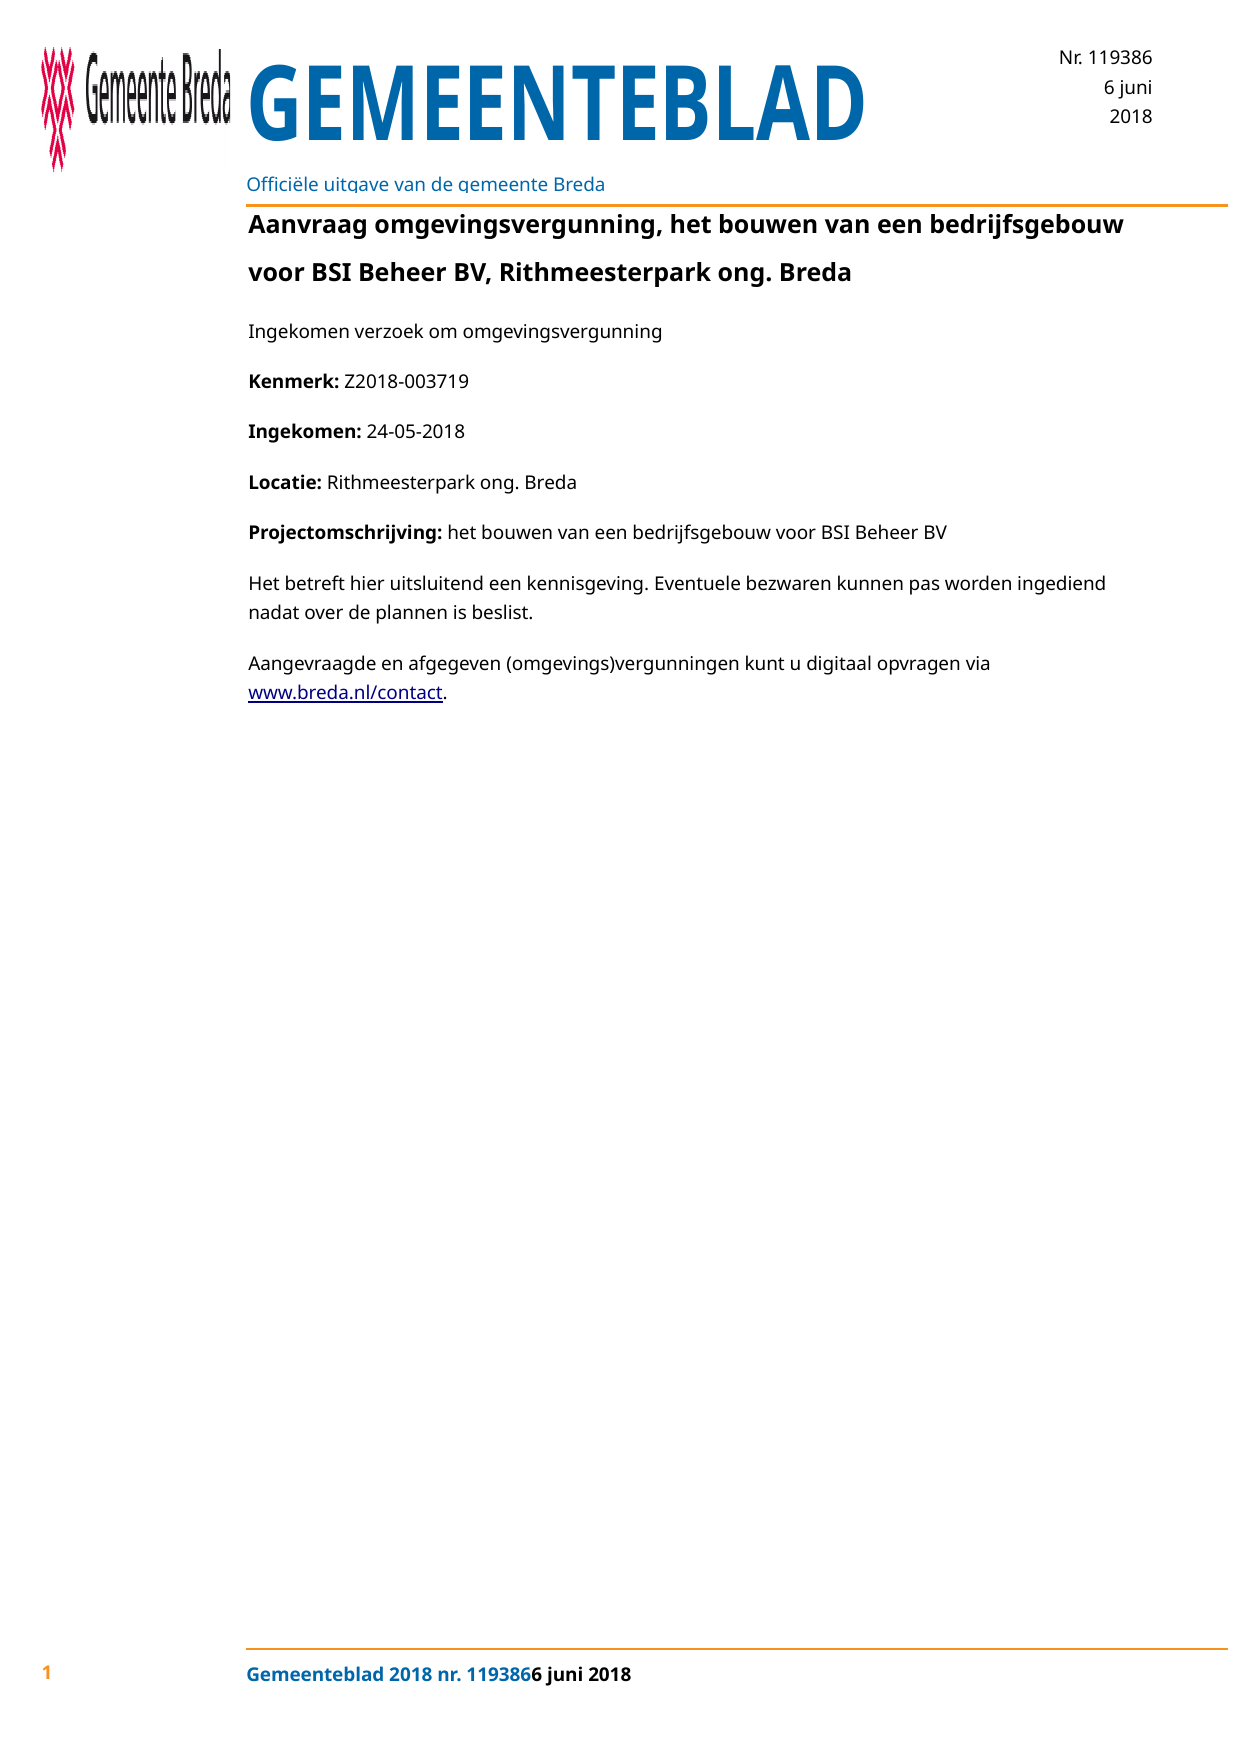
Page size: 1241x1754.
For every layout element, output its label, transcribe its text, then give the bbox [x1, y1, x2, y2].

text Aanvraag omgevingsvergunning, het bouwen van een bedrijfsgebouw voor BSI Beheer BV, Rithmeesterpark ong. Breda [248, 207, 1152, 288]
text Het betreft hier uitsluitend een kennisgeving. Eventuele bezwaren kunnen pas worden ingediend nadat over de plannen is beslist. [248, 570, 1152, 625]
text Aangevraagde en afgegeven (omgevings)vergunningen kunt u digitaal opvragen via www.breda.nl/contact. [248, 650, 1152, 705]
text Ingekomen: 24-05-2018 [248, 419, 1152, 444]
picture [41, 47, 231, 172]
text Ingekomen verzoek om omgevingsvergunning [248, 318, 1152, 344]
text Projectomschrijving: het bouwen van een bedrijfsgebouw voor BSI Beheer BV [248, 519, 1152, 545]
text Locatie: Rithmeesterpark ong. Breda [248, 469, 1152, 495]
text Kenmerk: Z2018-003719 [248, 368, 1152, 394]
